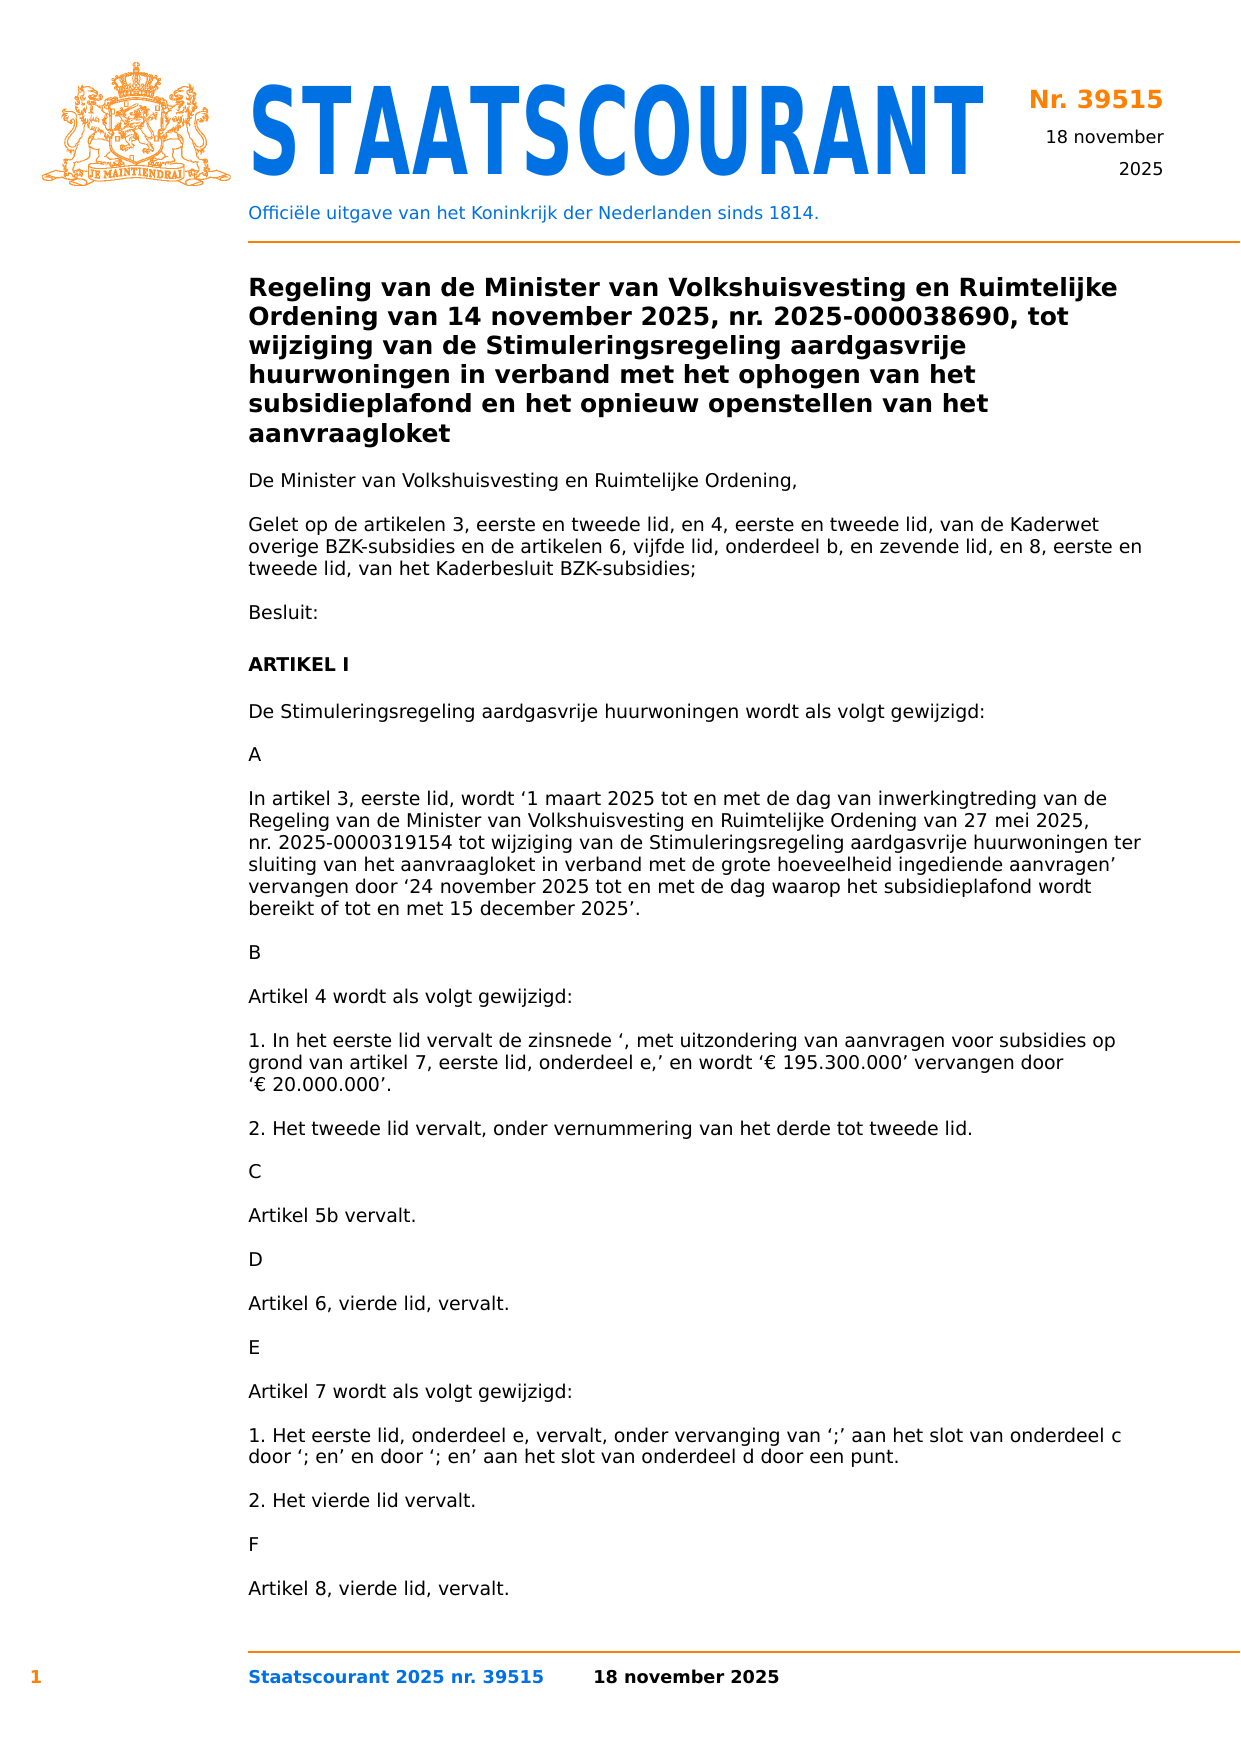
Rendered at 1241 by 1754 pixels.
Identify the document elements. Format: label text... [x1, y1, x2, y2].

subtitle ARTIKEL I [248, 653, 1163, 676]
text Gelet op de artikelen 3, eerste en tweede lid, en 4, eerste en tweede lid, van de Kaderwet overige BZK-subsidies en de artikelen 6, vijfde lid, onderdeel b, en zevende lid, en 8, eerste en tweede lid, van het Kaderbesluit BZK-subsidies; [248, 514, 1163, 580]
text 2. Het tweede lid vervalt, onder vernummering van het derde tot tweede lid. [248, 1117, 1163, 1139]
text Artikel 8, vierde lid, vervalt. [248, 1578, 1163, 1600]
table_cell 2025 [998, 153, 1240, 203]
subtitle Regeling van de Minister van Volkshuisvesting en Ruimtelijke Ordening van 14 november 2025, nr. 2025-000038690, tot wijziging van de Stimuleringsregeling aardgasvrije huurwoningen in verband met het ophogen van het subsidieplafond en het opnieuw openstellen van het aanvraagloket [248, 273, 1163, 448]
picture [41, 62, 231, 186]
text Artikel 6, vierde lid, vervalt. [248, 1293, 1163, 1315]
text De Minister van Volkshuisvesting en Ruimtelijke Ordening, [248, 470, 1163, 492]
text 1. In het eerste lid vervalt de zinsnede ‘, met uitzondering van aanvragen voor subsidies op grond van artikel 7, eerste lid, onderdeel e,’ en wordt ‘€ 195.300.000’ vervangen door ‘€ 20.000.000’. [248, 1030, 1163, 1096]
text De Stimuleringsregeling aardgasvrije huurwoningen wordt als volgt gewijzigd: [248, 701, 1163, 722]
table_cell Officiële uitgave van het Koninkrijk der Nederlanden sinds 1814. [248, 203, 1240, 241]
table_header STAATSCOURANT [248, 62, 998, 203]
text B [248, 942, 1163, 964]
text 1. Het eerste lid, onderdeel e, vervalt, onder vervanging van ‘;’ aan het slot van onderdeel c door ‘; en’ en door ‘; en’ aan het slot van onderdeel d door een punt. [248, 1424, 1163, 1468]
text Artikel 7 wordt als volgt gewijzigd: [248, 1381, 1163, 1403]
text F [248, 1534, 1163, 1556]
text A [248, 744, 1163, 766]
text 2. Het vierde lid vervalt. [248, 1490, 1163, 1512]
table_header Nr. 39515 [998, 62, 1240, 121]
text Besluit: [248, 602, 1163, 623]
text Artikel 5b vervalt. [248, 1205, 1163, 1227]
table_header [25, 62, 248, 241]
text Artikel 4 wordt als volgt gewijzigd: [248, 986, 1163, 1008]
table_cell 18 november [998, 121, 1240, 153]
text D [248, 1249, 1163, 1271]
text In artikel 3, eerste lid, wordt ‘1 maart 2025 tot en met de dag van inwerkingtreding van de Regeling van de Minister van Volkshuisvesting en Ruimtelijke Ordening van 27 mei 2025, nr. 2025-0000319154 tot wijziging van de Stimuleringsregeling aardgasvrije huurwoningen ter sluiting van het aanvraagloket in verband met de grote hoeveelheid ingediende aanvragen’ vervangen door ‘24 november 2025 tot en met de dag waarop het subsidieplafond wordt bereikt of tot en met 15 december 2025’. [248, 788, 1163, 920]
text C [248, 1161, 1163, 1183]
text E [248, 1337, 1163, 1359]
